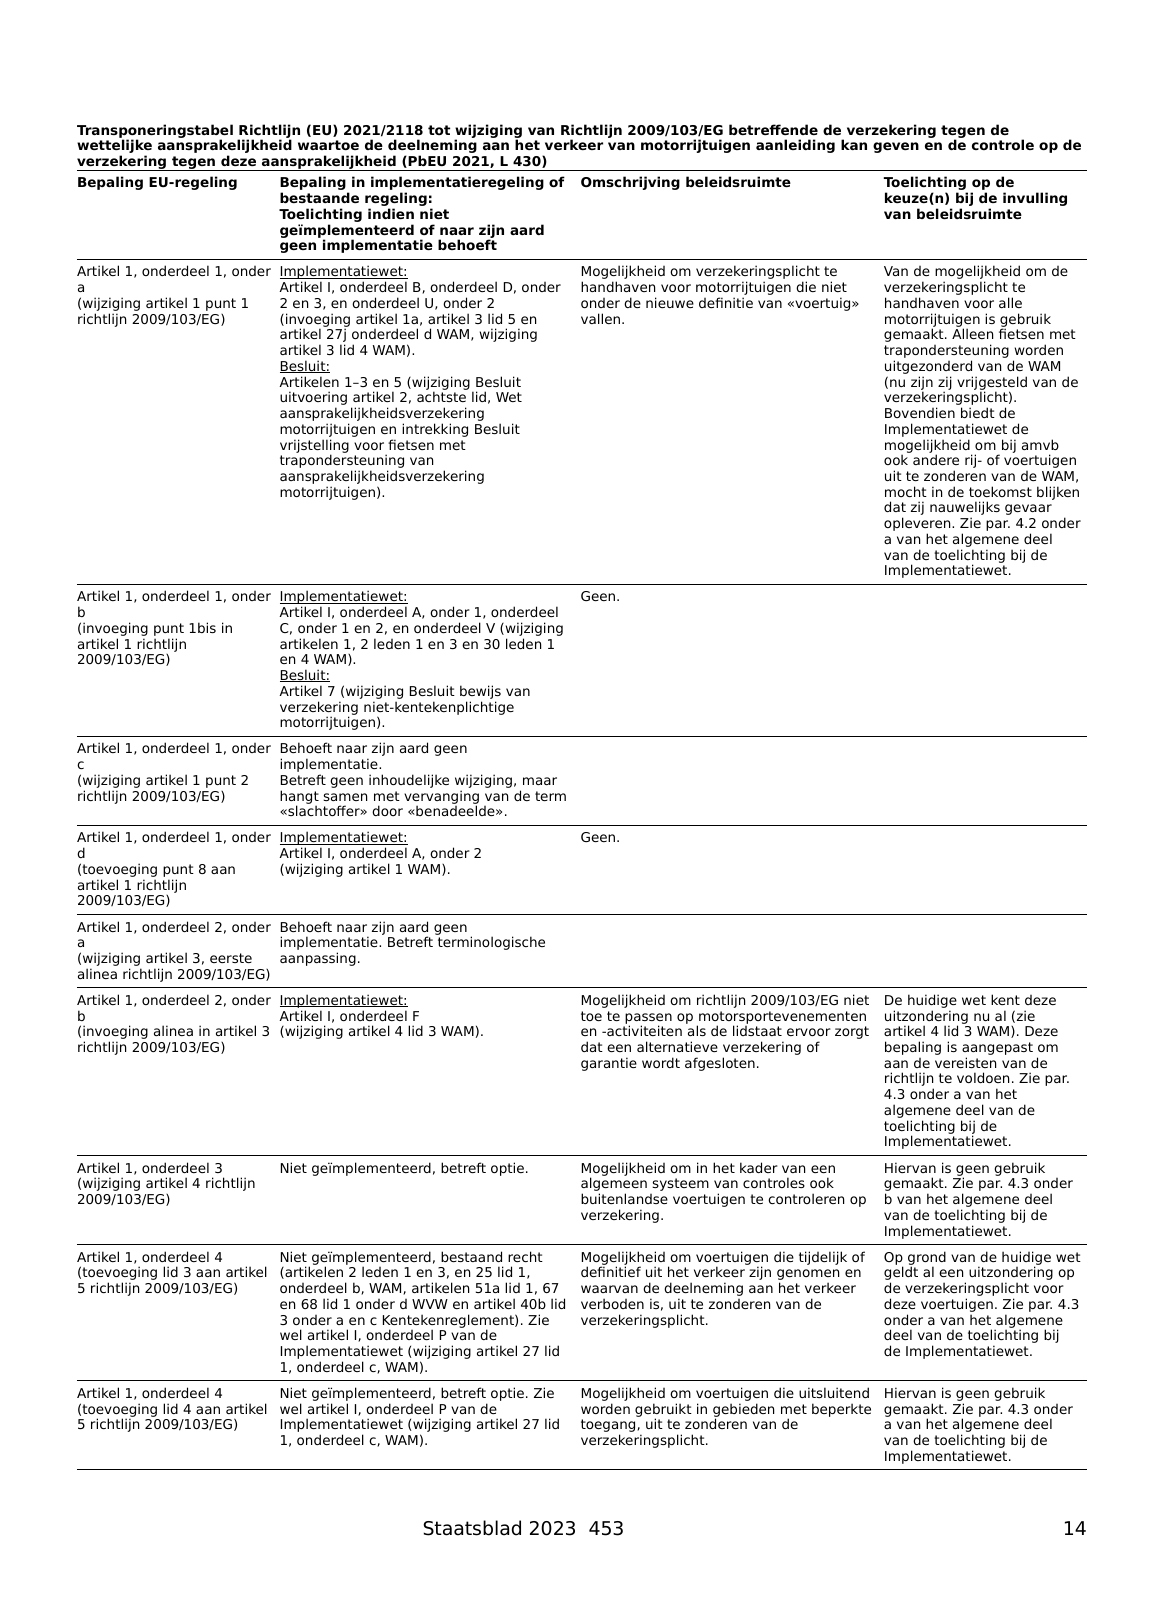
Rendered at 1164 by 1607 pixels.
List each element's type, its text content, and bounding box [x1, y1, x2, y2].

table_cell Artikel 1, onderdeel 4 (toevoeging lid 3 aan artikel 5 richtlijn 2009/103/EG) [77, 1245, 273, 1380]
table_cell Artikel 1, onderdeel 2, onder a (wijziging artikel 3, eerste alinea richtlijn 2009/103/EG) [77, 915, 273, 987]
table_cell Geen. [574, 826, 878, 914]
table_cell Mogelijkheid om verzekeringsplicht te handhaven voor motorrijtuigen die niet onder de nieuwe definitie van «voertuig» vallen. [574, 260, 878, 583]
table_cell [574, 915, 878, 987]
table_cell Hiervan is geen gebruik gemaakt. Zie par. 4.3 onder b van het algemene deel van de toelichting bij de Implementatiewet. [878, 1156, 1087, 1244]
table_cell Behoeft naar zijn aard geen implementatie. Betreft geen inhoudelijke wijziging, maar hangt samen met vervanging van de term «slachtoffer» door «benadeelde». [273, 737, 574, 824]
table_cell Op grond van de huidige wet geldt al een uitzondering op de verzekeringsplicht voor deze voertuigen. Zie par. 4.3 onder a van het algemene deel van de toelichting bij de Implementatiewet. [878, 1245, 1087, 1380]
table_cell [878, 915, 1087, 987]
table_cell Mogelijkheid om voertuigen die tijdelijk of definitief uit het verkeer zijn genomen en waarvan de deelneming aan het verkeer verboden is, uit te zonderen van de verzekeringsplicht. [574, 1245, 878, 1380]
table_cell Niet geïmplementeerd, betreft optie. [273, 1156, 574, 1244]
table_cell Behoeft naar zijn aard geen implementatie. Betreft terminologische aanpassing. [273, 915, 574, 987]
table_cell Mogelijkheid om richtlijn 2009/103/EG niet toe te passen op motorsportevenementen en -activiteiten als de lidstaat ervoor zorgt dat een alternatieve verzekering of garantie wordt afgesloten. [574, 988, 878, 1155]
table_cell Implementatiewet: Artikel I, onderdeel F (wijziging artikel 4 lid 3 WAM). [273, 988, 574, 1155]
table_cell Implementatiewet: Artikel I, onderdeel B, onderdeel D, onder 2 en 3, en onderdeel U, onder 2 (invoeging artikel 1a, artikel 3 lid 5 en artikel 27j onderdeel d WAM, wijziging artikel 3 lid 4 WAM). Besluit: Artikelen 1–3 en 5 (wijziging Besluit uitvoering artikel 2, achtste lid, Wet aansprakelijkheidsverzekering motorrijtuigen en intrekking Besluit vrijstelling voor fietsen met trapondersteuning van aansprakelijkheidsverzekering motorrijtuigen). [273, 260, 574, 583]
table_cell Bepaling in implementatieregeling of bestaande regeling: Toelichting indien niet geïmplementeerd of naar zijn aard geen implementatie behoeft [273, 171, 574, 258]
table_cell Artikel 1, onderdeel 3 (wijziging artikel 4 richtlijn 2009/103/EG) [77, 1156, 273, 1244]
table_cell [878, 826, 1087, 914]
table_cell Toelichting op de keuze(n) bij de invulling van beleidsruimte [878, 171, 1087, 258]
table_cell [574, 737, 878, 824]
table_cell Artikel 1, onderdeel 2, onder b (invoeging alinea in artikel 3 richtlijn 2009/103/EG) [77, 988, 273, 1155]
table_cell Mogelijkheid om in het kader van een algemeen systeem van controles ook buitenlandse voertuigen te controleren op verzekering. [574, 1156, 878, 1244]
table_cell Mogelijkheid om voertuigen die uitsluitend worden gebruikt in gebieden met beperkte toegang, uit te zonderen van de verzekeringsplicht. [574, 1381, 878, 1469]
table_cell [878, 585, 1087, 736]
table_cell Artikel 1, onderdeel 1, onder b (invoeging punt 1bis in artikel 1 richtlijn 2009/103/EG) [77, 585, 273, 736]
table_cell Implementatiewet: Artikel I, onderdeel A, onder 2 (wijziging artikel 1 WAM). [273, 826, 574, 914]
table_cell Artikel 1, onderdeel 1, onder a (wijziging artikel 1 punt 1 richtlijn 2009/103/EG) [77, 260, 273, 583]
table_cell Van de mogelijkheid om de verzekeringsplicht te handhaven voor alle motorrijtuigen is gebruik gemaakt. Alleen fietsen met trapondersteuning worden uitgezonderd van de WAM (nu zijn zij vrijgesteld van de verzekeringsplicht). Bovendien biedt de Implementatiewet de mogelijkheid om bij amvb ook andere rij- of voertuigen uit te zonderen van de WAM, mocht in de toekomst blijken dat zij nauwelijks gevaar opleveren. Zie par. 4.2 onder a van het algemene deel van de toelichting bij de Implementatiewet. [878, 260, 1087, 583]
table_cell Artikel 1, onderdeel 4 (toevoeging lid 4 aan artikel 5 richtlijn 2009/103/EG) [77, 1381, 273, 1469]
table_cell Bepaling EU-regeling [77, 171, 273, 258]
table_cell Hiervan is geen gebruik gemaakt. Zie par. 4.3 onder a van het algemene deel van de toelichting bij de Implementatiewet. [878, 1381, 1087, 1469]
table_cell Niet geïmplementeerd, betreft optie. Zie wel artikel I, onderdeel P van de Implementatiewet (wijziging artikel 27 lid 1, onderdeel c, WAM). [273, 1381, 574, 1469]
table_cell Artikel 1, onderdeel 1, onder c (wijziging artikel 1 punt 2 richtlijn 2009/103/EG) [77, 737, 273, 824]
table_header Transponeringstabel Richtlijn (EU) 2021/2118 tot wijziging van Richtlijn 2009/103/EG betreffende de verzekering tegen de wettelijke aansprakelijkheid waartoe de deelneming aan het verkeer van motorrijtuigen aanleiding kan geven en de controle op de verzekering tegen deze aansprakelijkheid (PbEU 2021, L 430) [77, 122, 1087, 169]
table_cell Niet geïmplementeerd, bestaand recht (artikelen 2 leden 1 en 3, en 25 lid 1, onderdeel b, WAM, artikelen 51a lid 1, 67 en 68 lid 1 onder d WVW en artikel 40b lid 3 onder a en c Kentekenreglement). Zie wel artikel I, onderdeel P van de Implementatiewet (wijziging artikel 27 lid 1, onderdeel c, WAM). [273, 1245, 574, 1380]
table_cell Omschrijving beleidsruimte [574, 171, 878, 258]
table_cell [878, 737, 1087, 824]
table_cell Artikel 1, onderdeel 1, onder d (toevoeging punt 8 aan artikel 1 richtlijn 2009/103/EG) [77, 826, 273, 914]
table_cell Geen. [574, 585, 878, 736]
table_cell De huidige wet kent deze uitzondering nu al (zie artikel 4 lid 3 WAM). Deze bepaling is aangepast om aan de vereisten van de richtlijn te voldoen. Zie par. 4.3 onder a van het algemene deel van de toelichting bij de Implementatiewet. [878, 988, 1087, 1155]
table_cell Implementatiewet: Artikel I, onderdeel A, onder 1, onderdeel C, onder 1 en 2, en onderdeel V (wijziging artikelen 1, 2 leden 1 en 3 en 30 leden 1 en 4 WAM). Besluit: Artikel 7 (wijziging Besluit bewijs van verzekering niet-kentekenplichtige motorrijtuigen). [273, 585, 574, 736]
